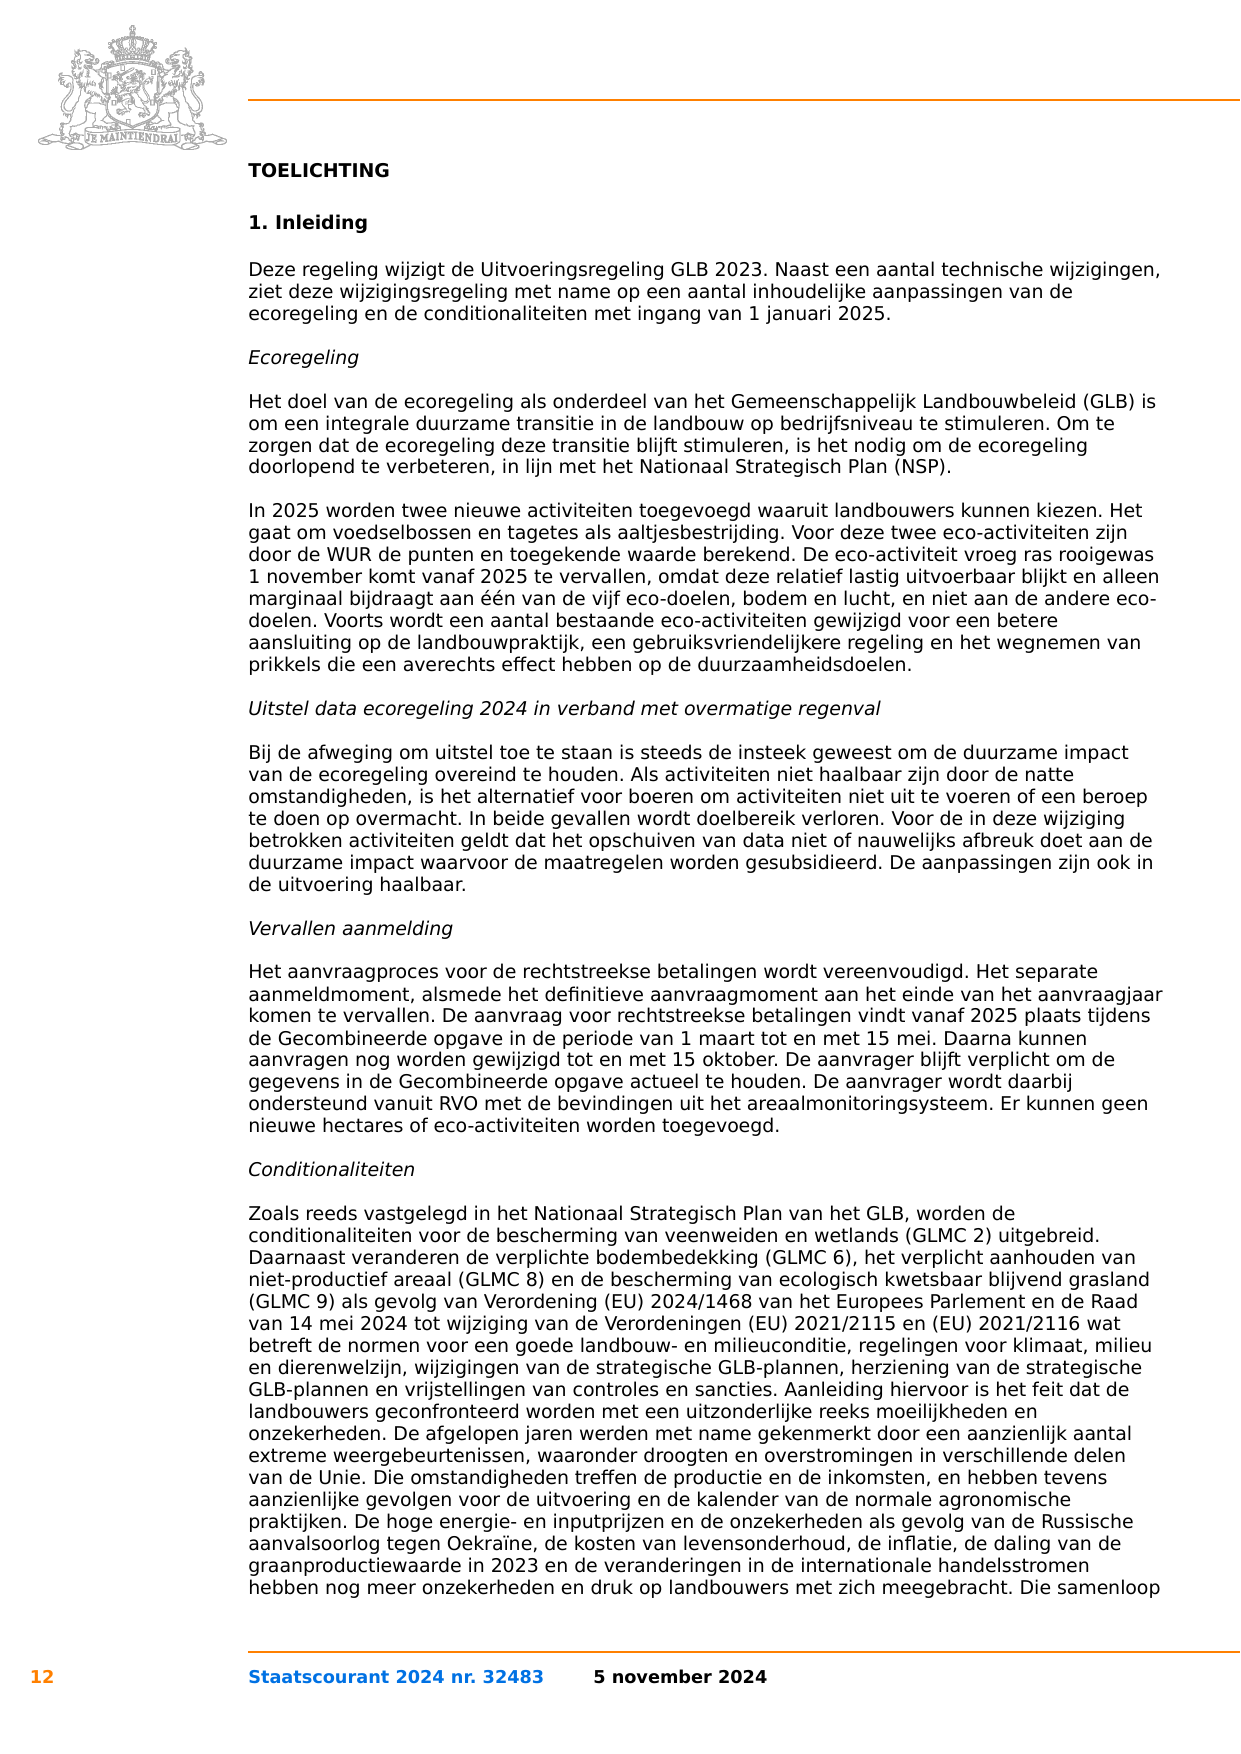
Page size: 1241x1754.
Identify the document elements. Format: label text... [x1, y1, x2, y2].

subtitle TOELICHTING [248, 160, 1163, 182]
text Het doel van de ecoregeling als onderdeel van het Gemeenschappelijk Landbouwbeleid (GLB) is om een integrale duurzame transitie in de landbouw op bedrijfsniveau te stimuleren. Om te zorgen dat de ecoregeling deze transitie blijft stimuleren, is het nodig om de ecoregeling doorlopend te verbeteren, in lijn met het Nationaal Strategisch Plan (NSP). [248, 391, 1163, 478]
subtitle 1. Inleiding [248, 212, 1163, 234]
subtitle Uitstel data ecoregeling 2024 in verband met overmatige regenval [248, 698, 1163, 720]
text Deze regeling wijzigt de Uitvoeringsregeling GLB 2023. Naast een aantal technische wijzigingen, ziet deze wijzigingsregeling met name op een aantal inhoudelijke aanpassingen van de ecoregeling en de conditionaliteiten met ingang van 1 januari 2025. [248, 259, 1163, 325]
subtitle Ecoregeling [248, 347, 1163, 369]
subtitle Conditionaliteiten [248, 1159, 1163, 1181]
text In 2025 worden twee nieuwe activiteiten toegevoegd waaruit landbouwers kunnen kiezen. Het gaat om voedselbossen en tagetes als aaltjesbestrijding. Voor deze twee eco-activiteiten zijn door de WUR de punten en toegekende waarde berekend. De eco-activiteit vroeg ras rooigewas 1 november komt vanaf 2025 te vervallen, omdat deze relatief lastig uitvoerbaar blijkt en alleen marginaal bijdraagt aan één van de vijf eco-doelen, bodem en lucht, en niet aan de andere eco-doelen. Voorts wordt een aantal bestaande eco-activiteiten gewijzigd voor een betere aansluiting op de landbouwpraktijk, een gebruiksvriendelijkere regeling en het wegnemen van prikkels die een averechts effect hebben op de duurzaamheidsdoelen. [248, 500, 1163, 676]
text Het aanvraagproces voor de rechtstreekse betalingen wordt vereenvoudigd. Het separate aanmeldmoment, alsmede het definitieve aanvraagmoment aan het einde van het aanvraagjaar komen te vervallen. De aanvraag voor rechtstreekse betalingen vindt vanaf 2025 plaats tijdens de Gecombineerde opgave in de periode van 1 maart tot en met 15 mei. Daarna kunnen aanvragen nog worden gewijzigd tot en met 15 oktober. De aanvrager blijft verplicht om de gegevens in de Gecombineerde opgave actueel te houden. De aanvrager wordt daarbij ondersteund vanuit RVO met de bevindingen uit het areaalmonitoringsysteem. Er kunnen geen nieuwe hectares of eco-activiteiten worden toegevoegd. [248, 961, 1163, 1137]
text Bij de afweging om uitstel toe te staan is steeds de insteek geweest om de duurzame impact van de ecoregeling overeind te houden. Als activiteiten niet haalbaar zijn door de natte omstandigheden, is het alternatief voor boeren om activiteiten niet uit te voeren of een beroep te doen op overmacht. In beide gevallen wordt doelbereik verloren. Voor de in deze wijziging betrokken activiteiten geldt dat het opschuiven van data niet of nauwelijks afbreuk doet aan de duurzame impact waarvoor de maatregelen worden gesubsidieerd. De aanpassingen zijn ook in de uitvoering haalbaar. [248, 742, 1163, 896]
subtitle Vervallen aanmelding [248, 918, 1163, 939]
text Zoals reeds vastgelegd in het Nationaal Strategisch Plan van het GLB, worden de conditionaliteiten voor de bescherming van veenweiden en wetlands (GLMC 2) uitgebreid. Daarnaast veranderen de verplichte bodembedekking (GLMC 6), het verplicht aanhouden van niet-productief areaal (GLMC 8) en de bescherming van ecologisch kwetsbaar blijvend grasland (GLMC 9) als gevolg van Verordening (EU) 2024/1468 van het Europees Parlement en de Raad van 14 mei 2024 tot wijziging van de Verordeningen (EU) 2021/2115 en (EU) 2021/2116 wat betreft de normen voor een goede landbouw- en milieuconditie, regelingen voor klimaat, milieu en dierenwelzijn, wijzigingen van de strategische GLB-plannen, herziening van de strategische GLB-plannen en vrijstellingen van controles en sancties. Aanleiding hiervoor is het feit dat de landbouwers geconfronteerd worden met een uitzonderlijke reeks moeilijkheden en onzekerheden. De afgelopen jaren werden met name gekenmerkt door een aanzienlijk aantal extreme weergebeurtenissen, waaronder droogten en overstromingen in verschillende delen van de Unie. Die omstandigheden treffen de productie en de inkomsten, en hebben tevens aanzienlijke gevolgen voor de uitvoering en de kalender van de normale agronomische praktijken. De hoge energie- en inputprijzen en de onzekerheden als gevolg van de Russische aanvalsoorlog tegen Oekraïne, de kosten van levensonderhoud, de inflatie, de daling van de graanproductiewaarde in 2023 en de veranderingen in de internationale handelsstromen hebben nog meer onzekerheden en druk op landbouwers met zich meegebracht. Die samenloop [248, 1203, 1163, 1599]
picture [38, 25, 227, 150]
